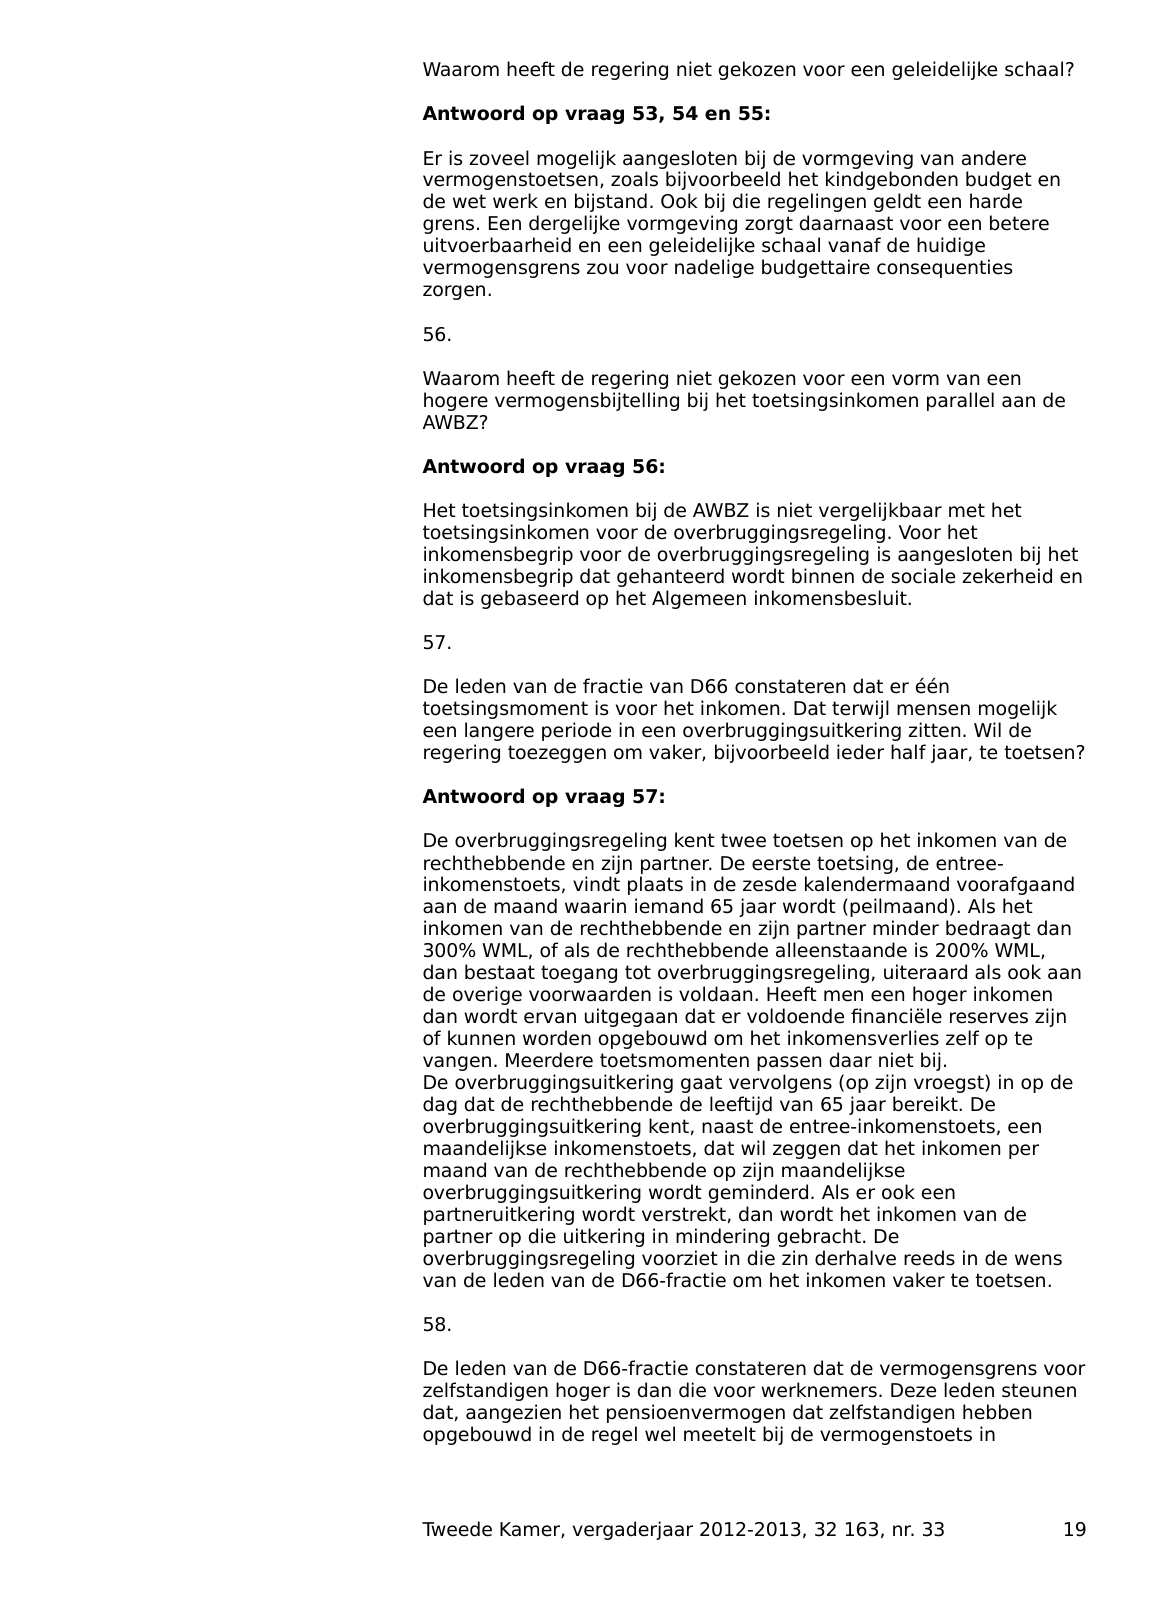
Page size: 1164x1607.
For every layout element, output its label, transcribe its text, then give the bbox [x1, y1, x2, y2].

text De leden van de fractie van D66 constateren dat er één toetsingsmoment is voor het inkomen. Dat terwijl mensen mogelijk een langere periode in een overbruggingsuitkering zitten. Wil de regering toezeggen om vaker, bijvoorbeeld ieder half jaar, te toetsen? [422, 676, 1087, 764]
text De overbruggingsregeling kent twee toetsen op het inkomen van de rechthebbende en zijn partner. De eerste toetsing, de entree-inkomenstoets, vindt plaats in de zesde kalendermaand voorafgaand aan de maand waarin iemand 65 jaar wordt (peilmaand). Als het inkomen van de rechthebbende en zijn partner minder bedraagt dan 300% WML, of als de rechthebbende alleenstaande is 200% WML, dan bestaat toegang tot overbruggingsregeling, uiteraard als ook aan de overige voorwaarden is voldaan. Heeft men een hoger inkomen dan wordt ervan uitgegaan dat er voldoende financiële reserves zijn of kunnen worden opgebouwd om het inkomensverlies zelf op te vangen. Meerdere toetsmomenten passen daar niet bij. [422, 830, 1087, 1072]
text De leden van de D66-fractie constateren dat de vermogensgrens voor zelfstandigen hoger is dan die voor werknemers. Deze leden steunen dat, aangezien het pensioenvermogen dat zelfstandigen hebben opgebouwd in de regel wel meetelt bij de vermogenstoets in [422, 1358, 1087, 1446]
text De overbruggingsuitkering gaat vervolgens (op zijn vroegst) in op de dag dat de rechthebbende de leeftijd van 65 jaar bereikt. De overbruggingsuitkering kent, naast de entree-inkomenstoets, een maandelijkse inkomenstoets, dat wil zeggen dat het inkomen per maand van de rechthebbende op zijn maandelijkse overbruggingsuitkering wordt geminderd. Als er ook een partneruitkering wordt verstrekt, dan wordt het inkomen van de partner op die uitkering in mindering gebracht. De overbruggingsregeling voorziet in die zin derhalve reeds in de wens van de leden van de D66-fractie om het inkomen vaker te toetsen. [422, 1072, 1087, 1292]
text Er is zoveel mogelijk aangesloten bij de vormgeving van andere vermogenstoetsen, zoals bijvoorbeeld het kindgebonden budget en de wet werk en bijstand. Ook bij die regelingen geldt een harde grens. Een dergelijke vormgeving zorgt daarnaast voor een betere uitvoerbaarheid en een geleidelijke schaal vanaf de huidige vermogensgrens zou voor nadelige budgettaire consequenties zorgen. [422, 147, 1087, 301]
text Waarom heeft de regering niet gekozen voor een vorm van een hogere vermogensbijtelling bij het toetsingsinkomen parallel aan de AWBZ? [422, 368, 1087, 433]
text 58. [422, 1314, 1087, 1336]
text Waarom heeft de regering niet gekozen voor een geleidelijke schaal? [422, 59, 1087, 81]
subtitle Antwoord op vraag 57: [422, 786, 1087, 808]
subtitle Antwoord op vraag 56: [422, 456, 1087, 478]
text Het toetsingsinkomen bij de AWBZ is niet vergelijkbaar met het toetsingsinkomen voor de overbruggingsregeling. Voor het inkomensbegrip voor de overbruggingsregeling is aangesloten bij het inkomensbegrip dat gehanteerd wordt binnen de sociale zekerheid en dat is gebaseerd op het Algemeen inkomensbesluit. [422, 500, 1087, 610]
text 56. [422, 323, 1087, 345]
text 57. [422, 632, 1087, 654]
subtitle Antwoord op vraag 53, 54 en 55: [422, 103, 1087, 125]
